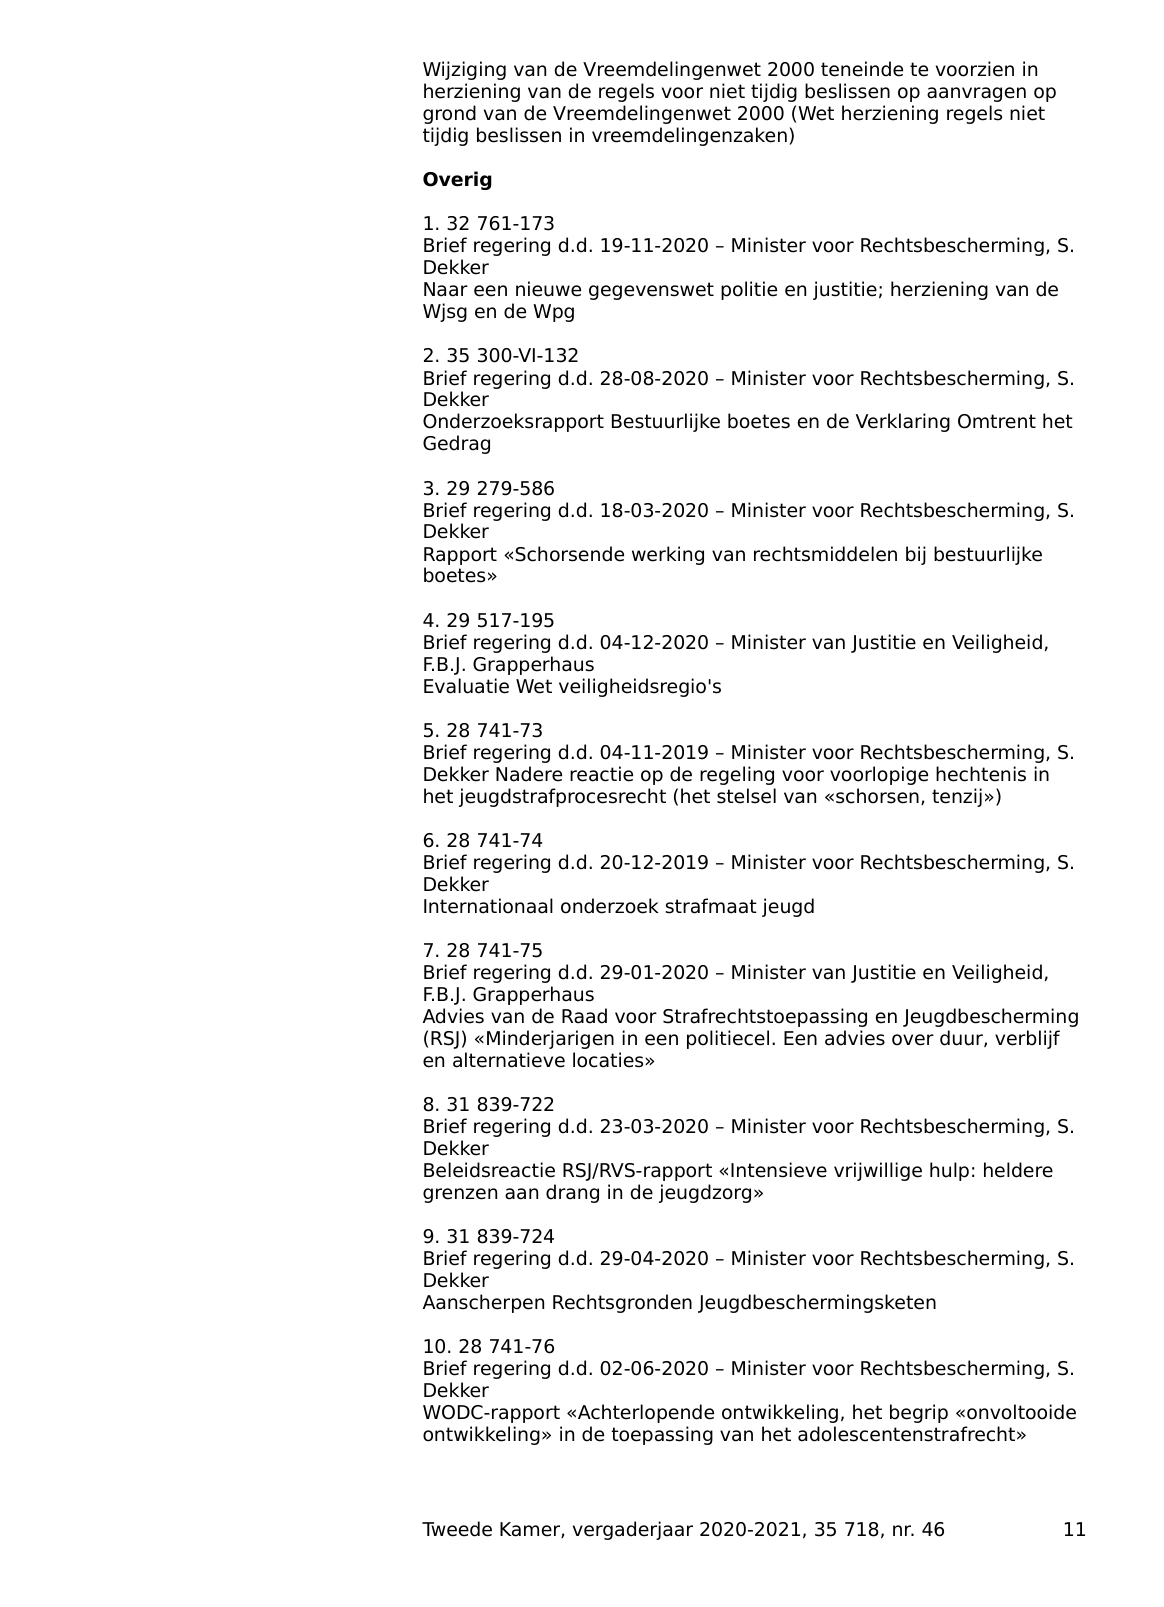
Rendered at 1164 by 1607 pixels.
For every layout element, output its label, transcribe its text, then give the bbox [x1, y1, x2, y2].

text 9. 31 839-724 [422, 1226, 1087, 1248]
text Evaluatie Wet veiligheidsregio's [422, 676, 1087, 697]
text Brief regering d.d. 28-08-2020 – Minister voor Rechtsbescherming, S. Dekker [422, 367, 1087, 411]
text Brief regering d.d. 23-03-2020 – Minister voor Rechtsbescherming, S. Dekker [422, 1116, 1087, 1160]
text Brief regering d.d. 18-03-2020 – Minister voor Rechtsbescherming, S. Dekker [422, 499, 1087, 543]
text Onderzoeksrapport Bestuurlijke boetes en de Verklaring Omtrent het Gedrag [422, 411, 1087, 455]
text 3. 29 279-586 [422, 477, 1087, 499]
text 7. 28 741-75 [422, 940, 1087, 962]
text 1. 32 761-173 [422, 213, 1087, 235]
text 10. 28 741-76 [422, 1336, 1087, 1358]
text Brief regering d.d. 20-12-2019 – Minister voor Rechtsbescherming, S. Dekker [422, 852, 1087, 896]
text Wijziging van de Vreemdelingenwet 2000 teneinde te voorzien in herziening van de regels voor niet tijdig beslissen op aanvragen op grond van de Vreemdelingenwet 2000 (Wet herziening regels niet tijdig beslissen in vreemdelingenzaken) [422, 59, 1087, 147]
text WODC-rapport «Achterlopende ontwikkeling, het begrip «onvoltooide ontwikkeling» in de toepassing van het adolescentenstrafrecht» [422, 1402, 1087, 1446]
text Brief regering d.d. 29-04-2020 – Minister voor Rechtsbescherming, S. Dekker [422, 1248, 1087, 1292]
text 2. 35 300-VI-132 [422, 345, 1087, 367]
text Rapport «Schorsende werking van rechtsmiddelen bij bestuurlijke boetes» [422, 543, 1087, 587]
text Advies van de Raad voor Strafrechtstoepassing en Jeugdbescherming (RSJ) «Minderjarigen in een politiecel. Een advies over duur, verblijf en alternatieve locaties» [422, 1006, 1087, 1072]
text Aanscherpen Rechtsgronden Jeugdbeschermingsketen [422, 1292, 1087, 1314]
text 5. 28 741-73 [422, 720, 1087, 742]
text 4. 29 517-195 [422, 609, 1087, 632]
text Brief regering d.d. 04-11-2019 – Minister voor Rechtsbescherming, S. Dekker Nadere reactie op de regeling voor voorlopige hechtenis in het jeugdstrafprocesrecht (het stelsel van «schorsen, tenzij») [422, 742, 1087, 808]
text Brief regering d.d. 29-01-2020 – Minister van Justitie en Veiligheid, F.B.J. Grapperhaus [422, 962, 1087, 1006]
subtitle Overig [422, 169, 1087, 191]
text 8. 31 839-722 [422, 1094, 1087, 1116]
text Brief regering d.d. 04-12-2020 – Minister van Justitie en Veiligheid, F.B.J. Grapperhaus [422, 632, 1087, 676]
text 6. 28 741-74 [422, 830, 1087, 852]
text Internationaal onderzoek strafmaat jeugd [422, 896, 1087, 918]
text Brief regering d.d. 02-06-2020 – Minister voor Rechtsbescherming, S. Dekker [422, 1358, 1087, 1402]
text Brief regering d.d. 19-11-2020 – Minister voor Rechtsbescherming, S. Dekker [422, 235, 1087, 279]
text Beleidsreactie RSJ/RVS-rapport «Intensieve vrijwillige hulp: heldere grenzen aan drang in de jeugdzorg» [422, 1160, 1087, 1204]
text Naar een nieuwe gegevenswet politie en justitie; herziening van de Wjsg en de Wpg [422, 279, 1087, 323]
